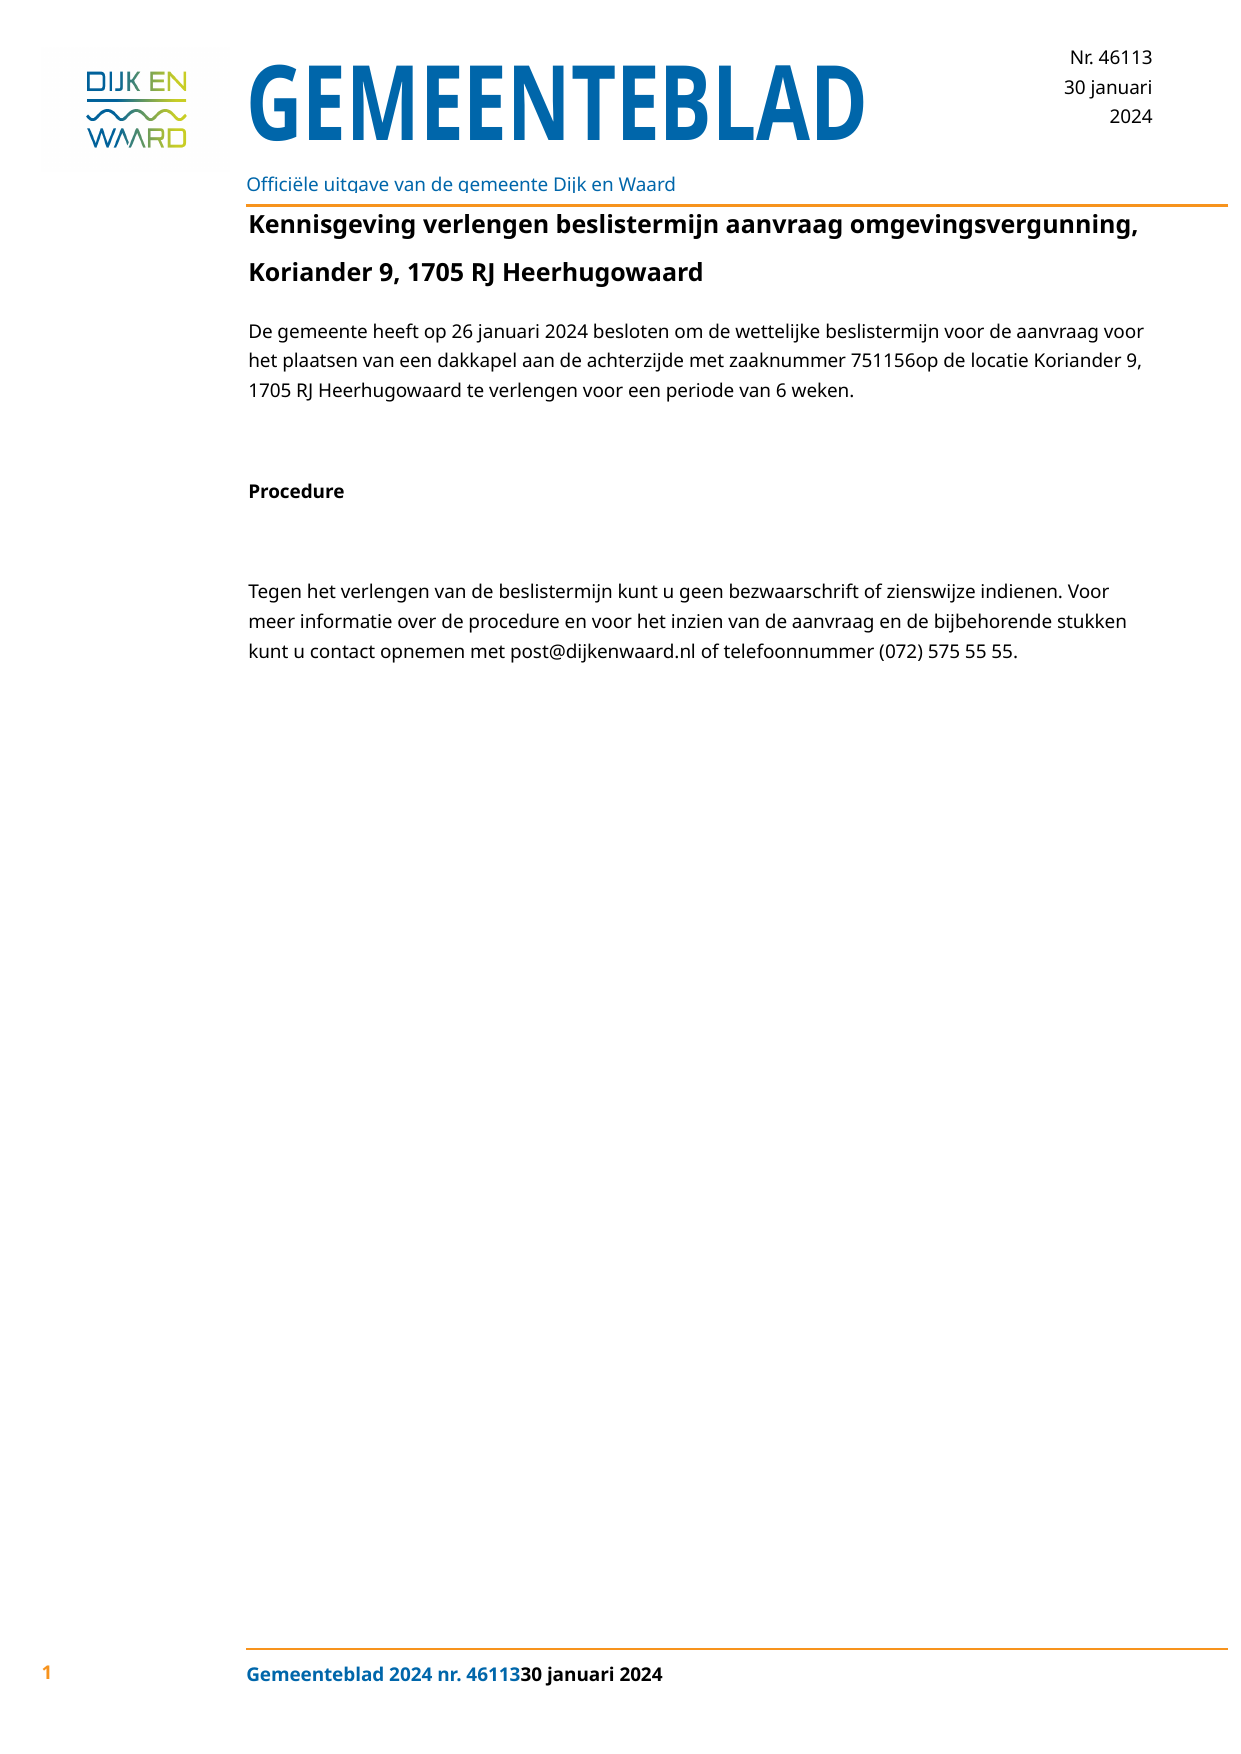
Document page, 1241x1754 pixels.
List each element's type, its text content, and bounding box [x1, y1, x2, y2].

text Tegen het verlengen van de beslistermijn kunt u geen bezwaarschrift of zienswijze indienen. Voor meer informatie over de procedure en voor het inzien van de aanvraag en de bijbehorende stukken kunt u contact opnemen met post@dijkenwaard.nl of telefoonnummer (072) 575 55 55. [248, 579, 1152, 664]
text Procedure [248, 478, 1152, 504]
text De gemeente heeft op 26 januari 2024 besloten om de wettelijke beslistermijn voor de aanvraag voor het plaatsen van een dakkapel aan de achterzijde met zaaknummer 751156op de locatie Koriander 9, 1705 RJ Heerhugowaard te verlengen voor een periode van 6 weken. [248, 318, 1152, 403]
picture [41, 47, 231, 172]
text Kennisgeving verlengen beslistermijn aanvraag omgevingsvergunning, Koriander 9, 1705 RJ Heerhugowaard [248, 207, 1152, 288]
